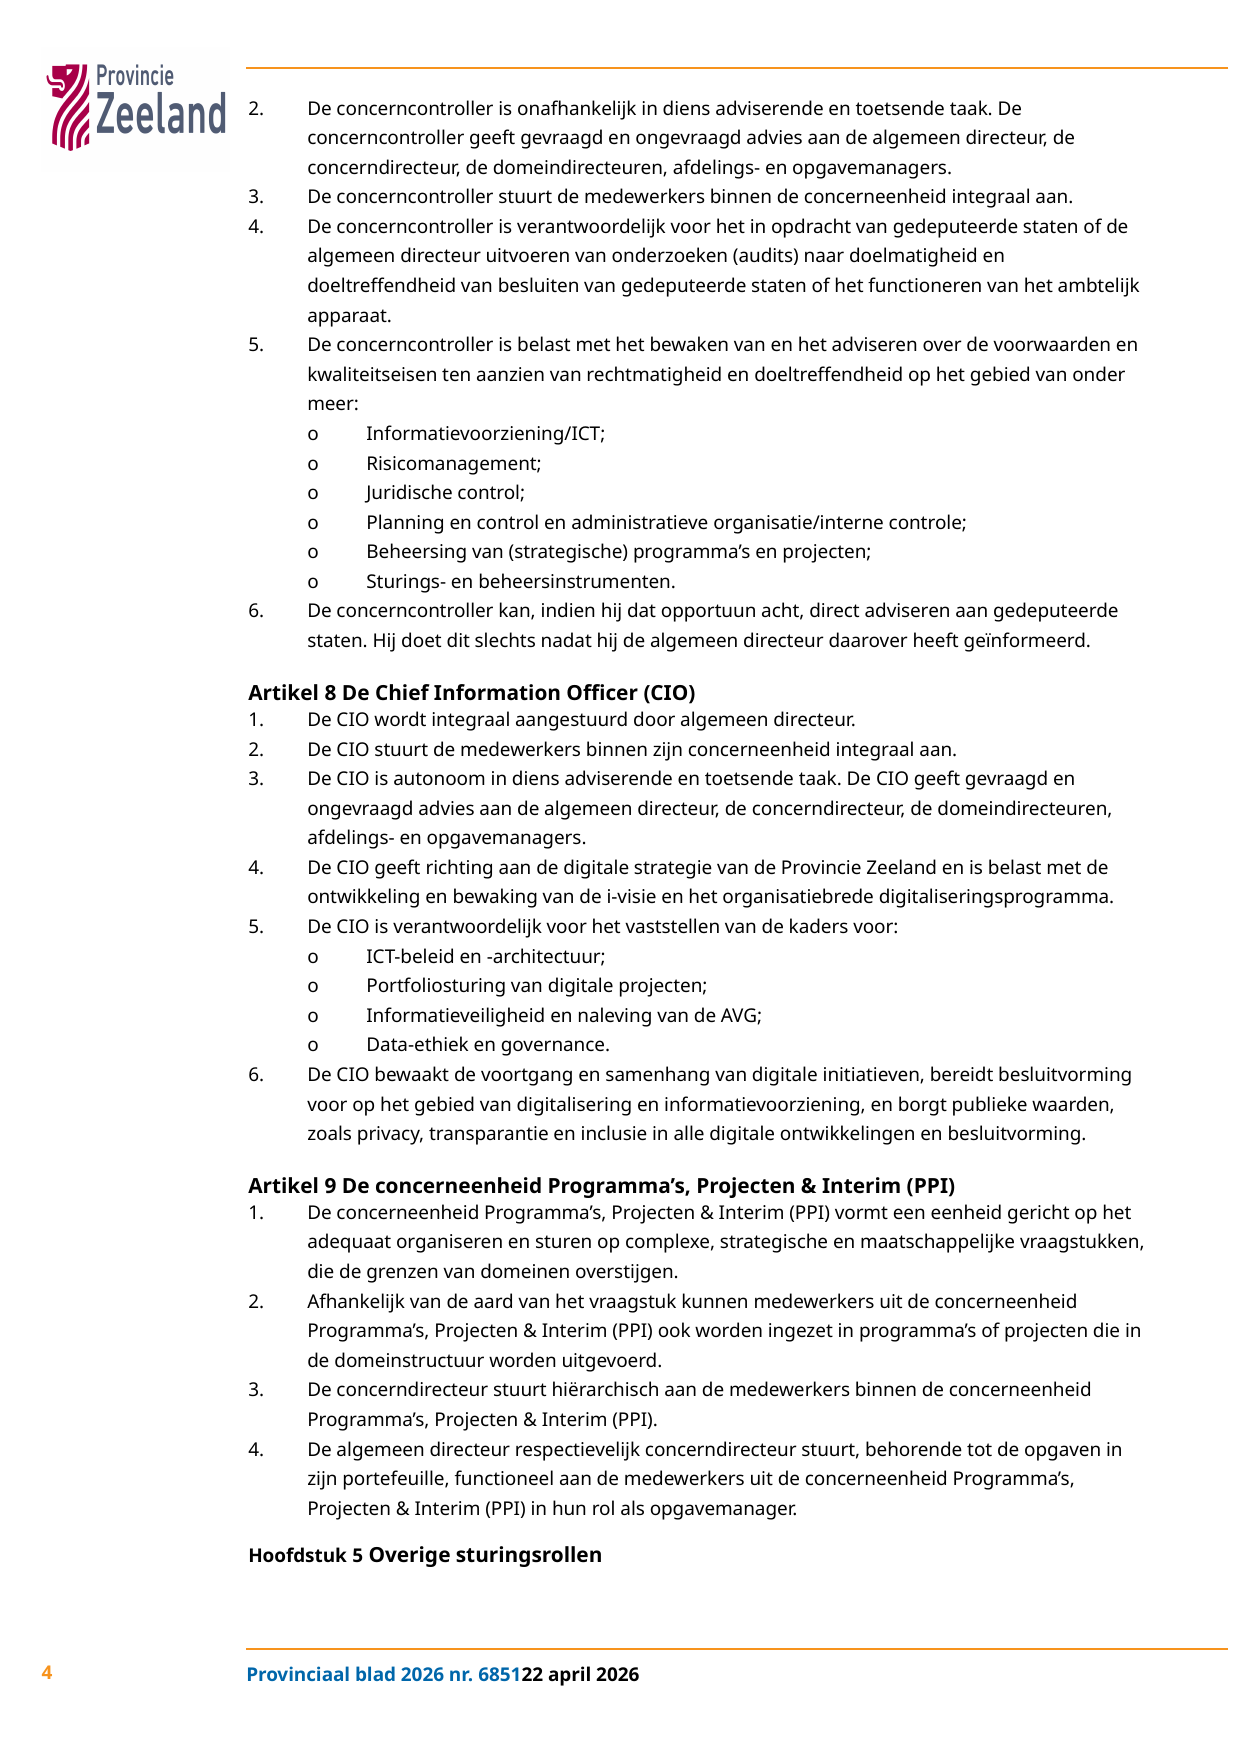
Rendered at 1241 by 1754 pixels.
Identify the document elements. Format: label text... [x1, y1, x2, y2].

list De concerncontroller is verantwoordelijk voor het in opdracht van gedeputeerde staten of de algemeen directeur uitvoeren van onderzoeken (audits) naar doelmatigheid en doeltreffendheid van besluiten van gedeputeerde staten of het functioneren van het ambtelijk apparaat. [248, 213, 1152, 328]
list De algemeen directeur respectievelijk concerndirecteur stuurt, behorende tot de opgaven in zijn portefeuille, functioneel aan de medewerkers uit de concerneenheid Programma’s, Projecten & Interim (PPI) in hun rol als opgavemanager. [248, 1436, 1152, 1521]
list De CIO is verantwoordelijk voor het vaststellen van de kaders voor: [248, 913, 1152, 939]
list Risicomanagement; [307, 450, 1152, 476]
text Artikel 8 De Chief Information Officer (CIO) [248, 678, 1152, 706]
list Data-ethiek en governance. [307, 1032, 1152, 1057]
text Hoofdstuk 5 Overige sturingsrollen [248, 1541, 1152, 1569]
list Afhankelijk van de aard van het vraagstuk kunnen medewerkers uit de concerneenheid Programma’s, Projecten & Interim (PPI) ook worden ingezet in programma’s of projecten die in de domeinstructuur worden uitgevoerd. [248, 1288, 1152, 1373]
list De concerncontroller is belast met het bewaken van en het adviseren over de voorwaarden en kwaliteitseisen ten aanzien van rechtmatigheid en doeltreffendheid op het gebied van onder meer: [248, 331, 1152, 416]
list Informatievoorziening/ICT; [307, 420, 1152, 446]
list De concerncontroller kan, indien hij dat opportuun acht, direct adviseren aan gedeputeerde staten. Hij doet dit slechts nadat hij de algemeen directeur daarover heeft geïnformeerd. [248, 598, 1152, 653]
list De concerncontroller stuurt de medewerkers binnen de concerneenheid integraal aan. [248, 183, 1152, 209]
list Informatieveiligheid en naleving van de AVG; [307, 1002, 1152, 1028]
list Beheersing van (strategische) programma’s en projecten; [307, 538, 1152, 564]
list De CIO wordt integraal aangestuurd door algemeen directeur. [248, 706, 1152, 732]
list De CIO stuurt de medewerkers binnen zijn concerneenheid integraal aan. [248, 736, 1152, 761]
list De concerncontroller is onafhankelijk in diens adviserende en toetsende taak. De concerncontroller geeft gevraagd en ongevraagd advies aan de algemeen directeur, de concerndirecteur, de domeindirecteuren, afdelings- en opgavemanagers. [248, 95, 1152, 180]
list De concerneenheid Programma’s, Projecten & Interim (PPI) vormt een eenheid gericht op het adequaat organiseren en sturen op complexe, strategische en maatschappelijke vraagstukken, die de grenzen van domeinen overstijgen. [248, 1199, 1152, 1284]
list De CIO is autonoom in diens adviserende en toetsende taak. De CIO geeft gevraagd en ongevraagd advies aan de algemeen directeur, de concerndirecteur, de domeindirecteuren, afdelings- en opgavemanagers. [248, 765, 1152, 850]
text Artikel 9 De concerneenheid Programma’s, Projecten & Interim (PPI) [248, 1171, 1152, 1199]
picture [41, 47, 231, 172]
list Portfoliosturing van digitale projecten; [307, 972, 1152, 998]
list ICT-beleid en -architectuur; [307, 943, 1152, 968]
list Sturings- en beheersinstrumenten. [307, 568, 1152, 594]
list De concerndirecteur stuurt hiërarchisch aan de medewerkers binnen de concerneenheid Programma’s, Projecten & Interim (PPI). [248, 1377, 1152, 1432]
list De CIO geeft richting aan de digitale strategie van de Provincie Zeeland en is belast met de ontwikkeling en bewaking van de i-visie en het organisatiebrede digitaliseringsprogramma. [248, 854, 1152, 909]
list Planning en control en administratieve organisatie/interne controle; [307, 509, 1152, 535]
list De CIO bewaakt de voortgang en samenhang van digitale initiatieven, bereidt besluitvorming voor op het gebied van digitalisering en informatievoorziening, en borgt publieke waarden, zoals privacy, transparantie en inclusie in alle digitale ontwikkelingen en besluitvorming. [248, 1061, 1152, 1146]
list Juridische control; [307, 479, 1152, 505]
